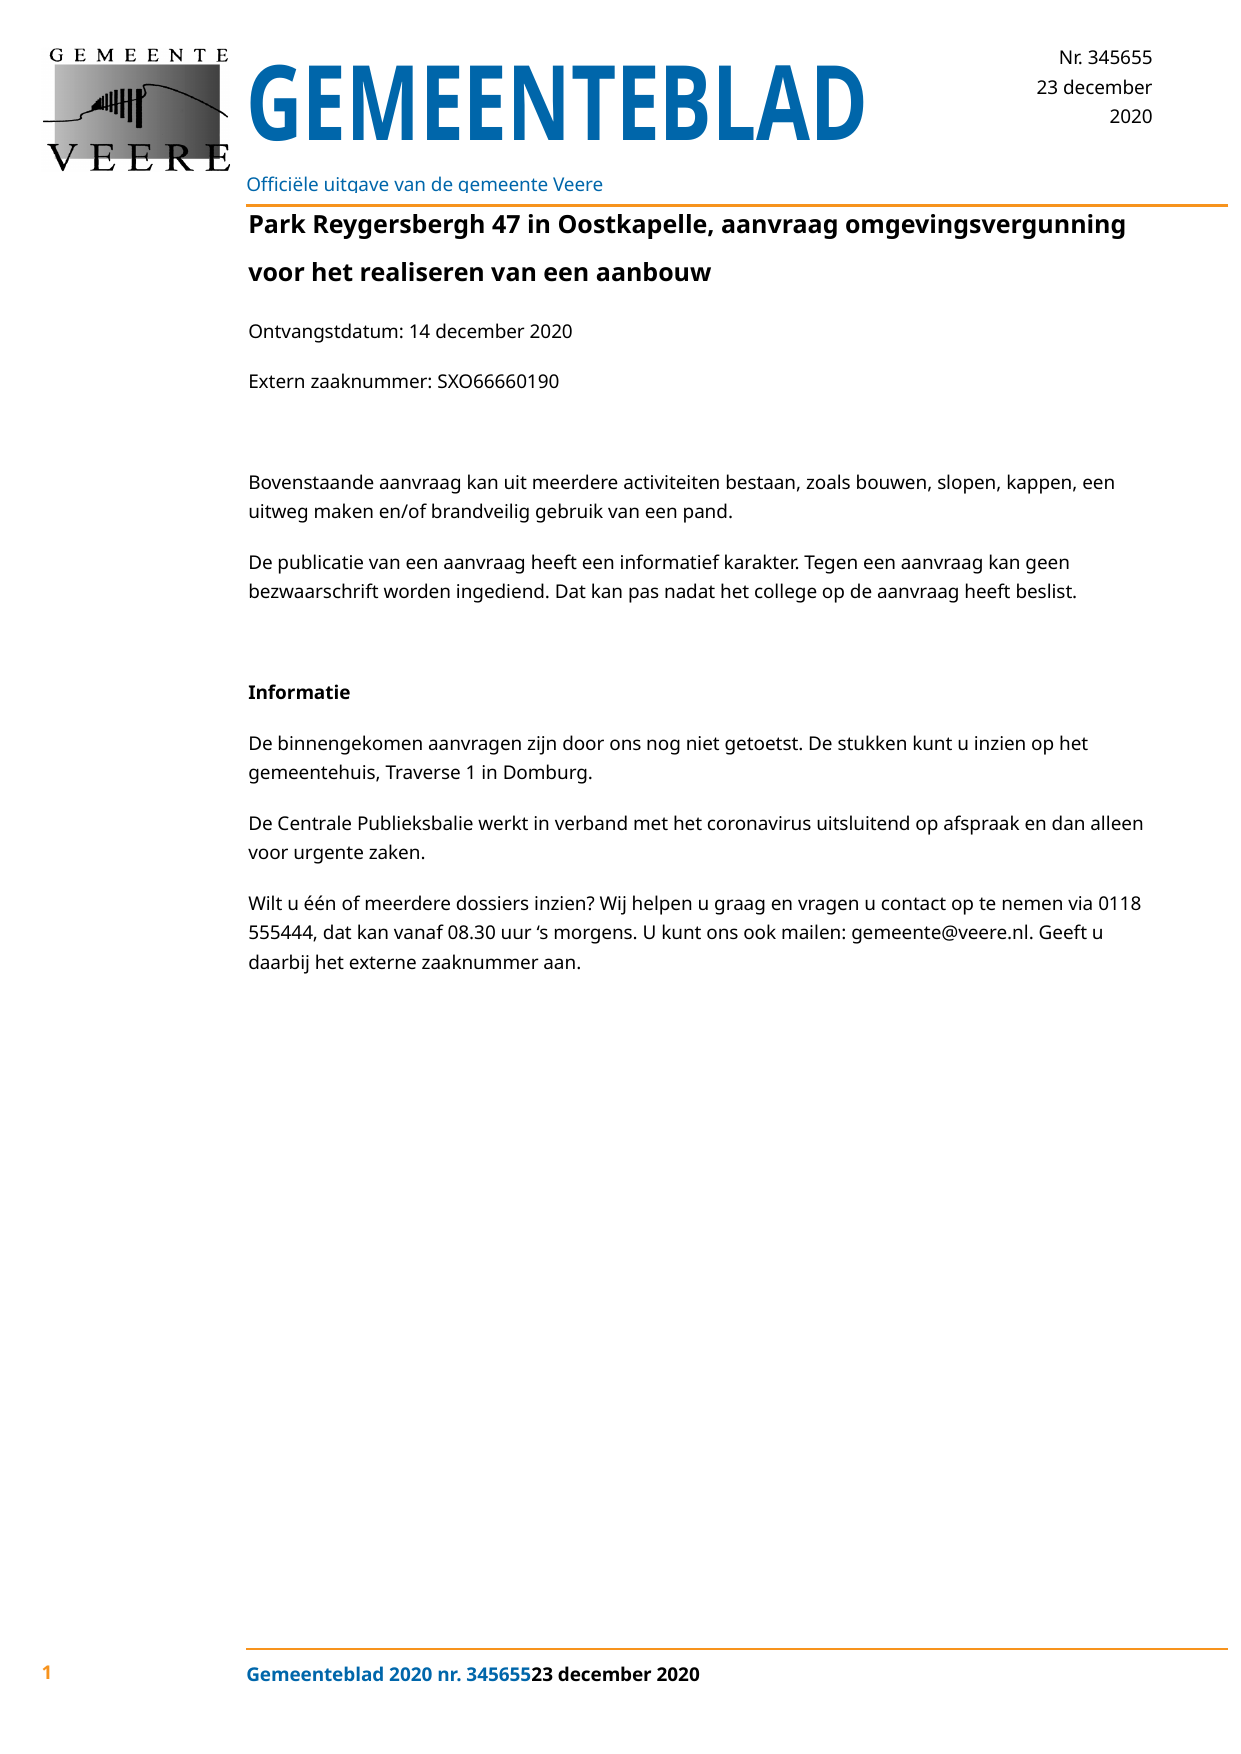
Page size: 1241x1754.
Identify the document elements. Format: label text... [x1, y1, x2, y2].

text De Centrale Publieksbalie werkt in verband met het coronavirus uitsluitend op afspraak en dan alleen voor urgente zaken. [248, 810, 1152, 865]
text De publicatie van een aanvraag heeft een informatief karakter. Tegen een aanvraag kan geen bezwaarschrift worden ingediend. Dat kan pas nadat het college op de aanvraag heeft beslist. [248, 549, 1152, 604]
text Park Reygersbergh 47 in Oostkapelle, aanvraag omgevingsvergunning voor het realiseren van een aanbouw [248, 207, 1152, 288]
text De binnengekomen aanvragen zijn door ons nog niet getoetst. De stukken kunt u inzien op het gemeentehuis, Traverse 1 in Domburg. [248, 730, 1152, 785]
text Bovenstaande aanvraag kan uit meerdere activiteiten bestaan, zoals bouwen, slopen, kappen, een uitweg maken en/of brandveilig gebruik van een pand. [248, 469, 1152, 524]
text Wilt u één of meerdere dossiers inzien? Wij helpen u graag en vragen u contact op te nemen via 0118 555444, dat kan vanaf 08.30 uur ‘s morgens. U kunt ons ook mailen: gemeente@veere.nl. Geeft u daarbij het externe zaaknummer aan. [248, 890, 1152, 975]
text Informatie [248, 679, 1152, 705]
picture [41, 47, 231, 172]
text Ontvangstdatum: 14 december 2020 [248, 318, 1152, 344]
text Extern zaaknummer: SXO66660190 [248, 368, 1152, 394]
